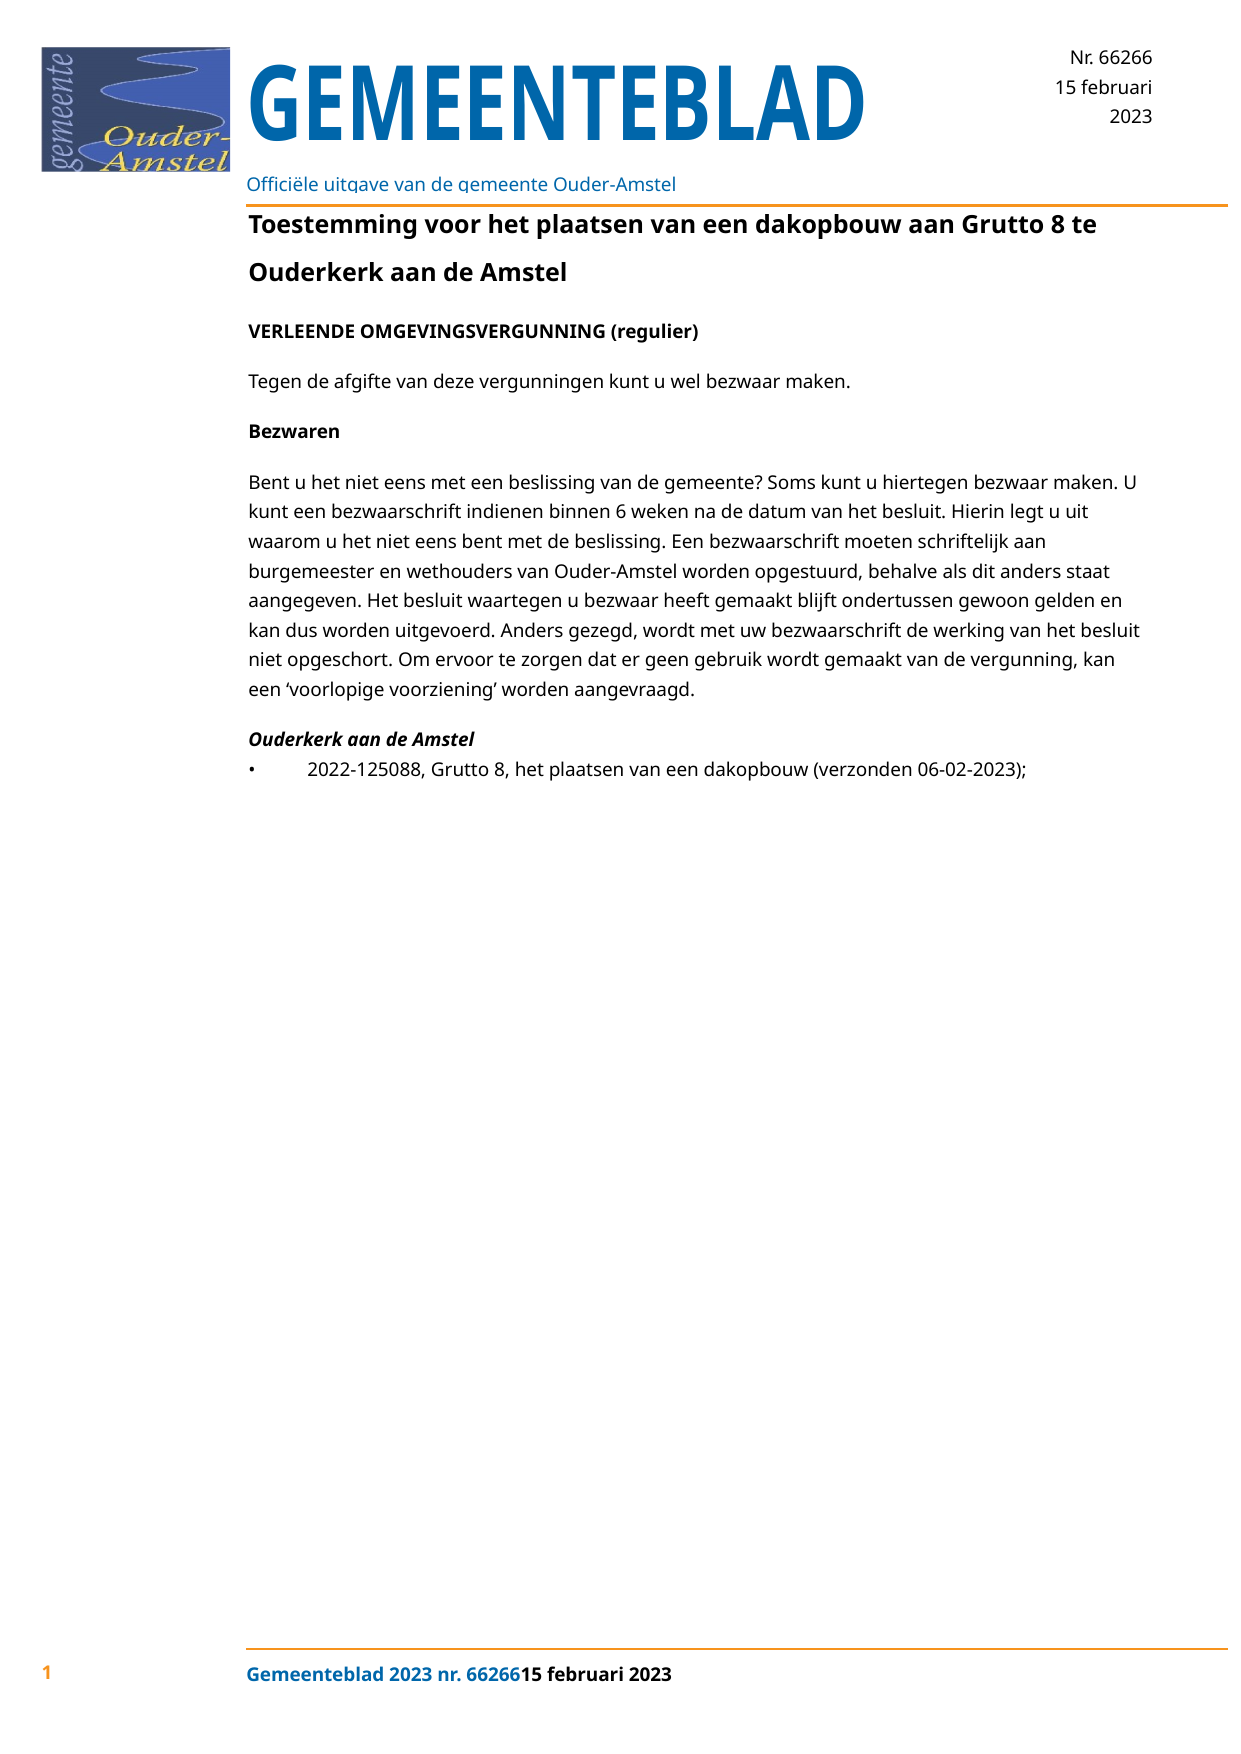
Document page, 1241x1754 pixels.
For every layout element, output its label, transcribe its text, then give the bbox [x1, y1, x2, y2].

text VERLEENDE OMGEVINGSVERGUNNING (regulier) [248, 318, 1152, 344]
list 2022-125088, Grutto 8, het plaatsen van een dakopbouw (verzonden 06-02-2023); [248, 756, 1152, 782]
picture [41, 47, 231, 172]
text Toestemming voor het plaatsen van een dakopbouw aan Grutto 8 te Ouderkerk aan de Amstel [248, 207, 1152, 288]
text Tegen de afgifte van deze vergunningen kunt u wel bezwaar maken. [248, 368, 1152, 394]
text Ouderkerk aan de Amstel [248, 727, 1152, 752]
text Bent u het niet eens met een beslissing van de gemeente? Soms kunt u hiertegen bezwaar maken. U kunt een bezwaarschrift indienen binnen 6 weken na de datum van het besluit. Hierin legt u uit waarom u het niet eens bent met de beslissing. Een bezwaarschrift moeten schriftelijk aan burgemeester en wethouders van Ouder-Amstel worden opgestuurd, behalve als dit anders staat aangegeven. Het besluit waartegen u bezwaar heeft gemaakt blijft ondertussen gewoon gelden en kan dus worden uitgevoerd. Anders gezegd, wordt met uw bezwaarschrift de werking van het besluit niet opgeschort. Om ervoor te zorgen dat er geen gebruik wordt gemaakt van de vergunning, kan een ‘voorlopige voorziening’ worden aangevraagd. [248, 469, 1152, 702]
text Bezwaren [248, 419, 1152, 444]
